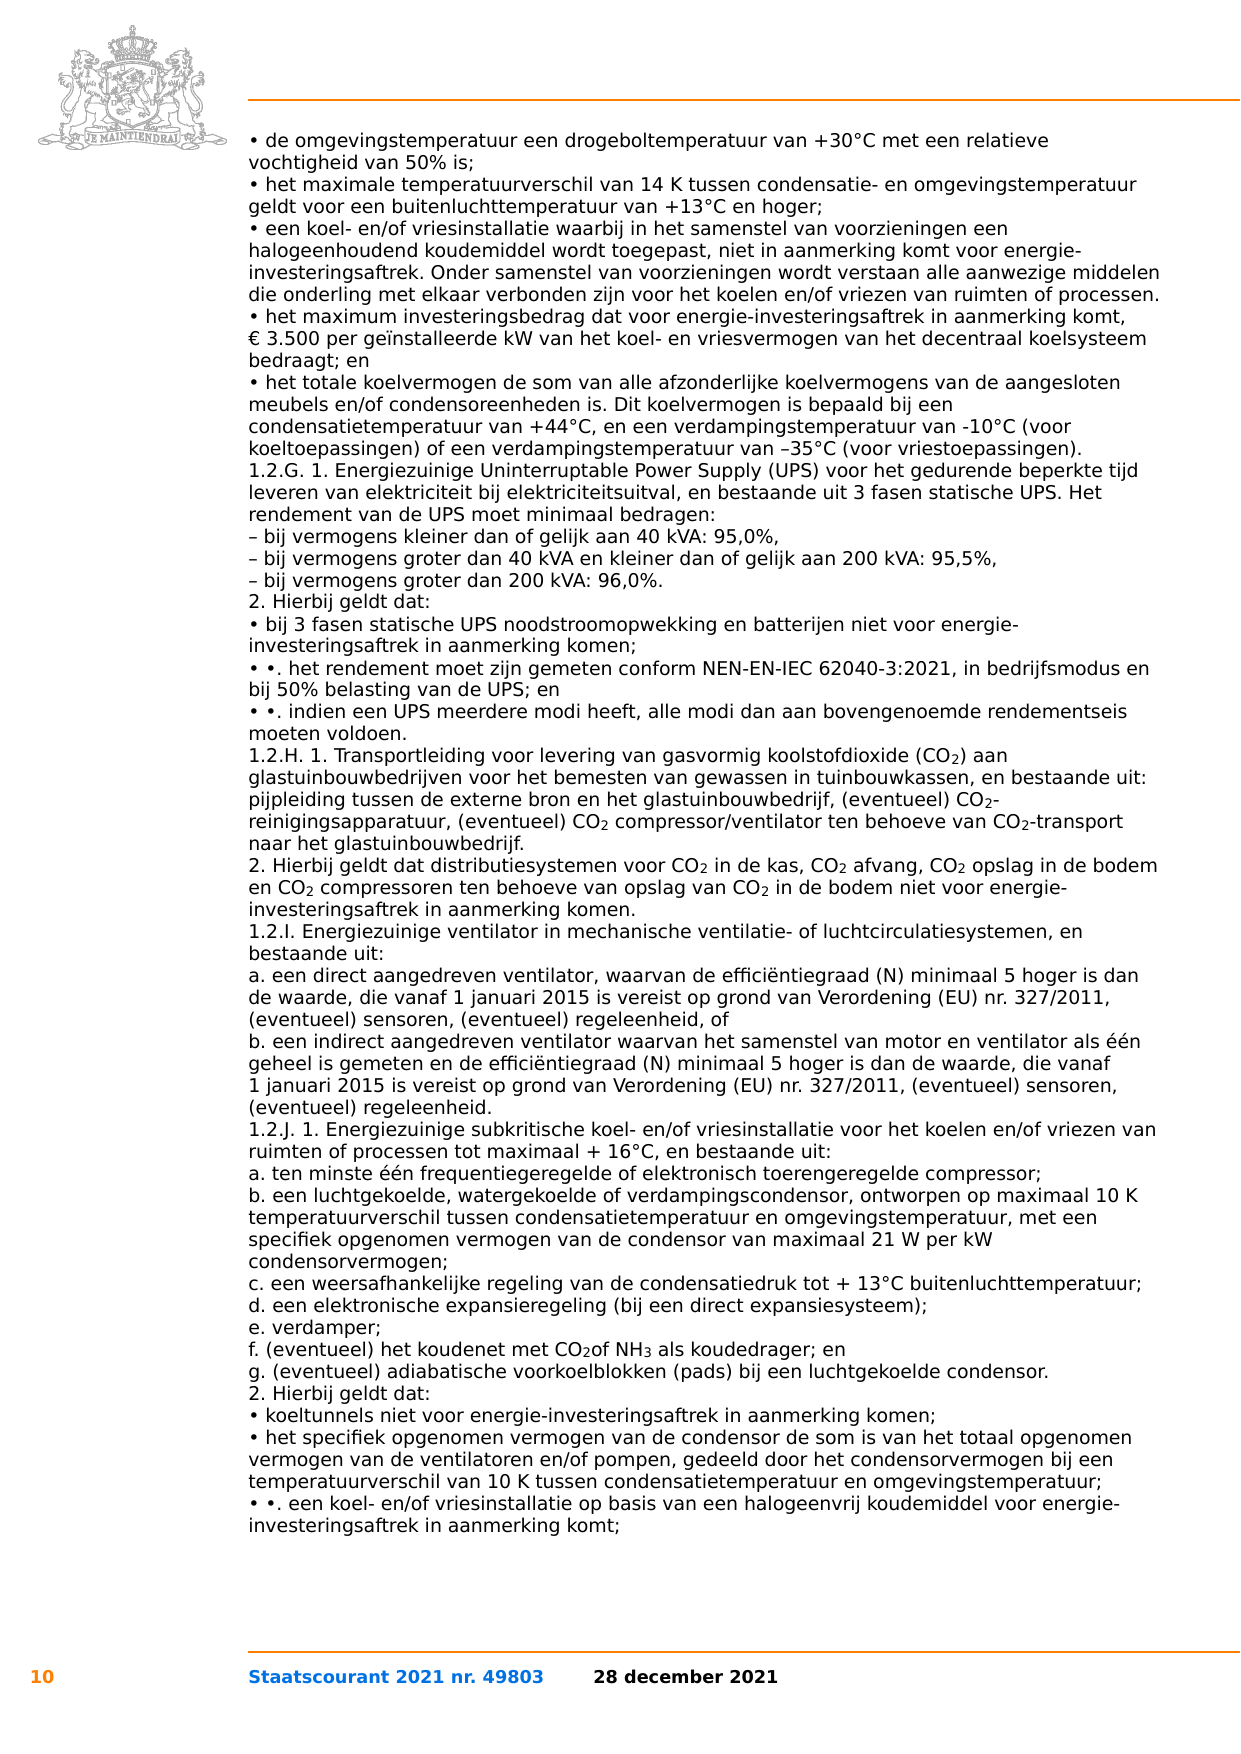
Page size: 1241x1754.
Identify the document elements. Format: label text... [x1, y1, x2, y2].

text 1.2.I. Energiezuinige ventilator in mechanische ventilatie- of luchtcirculatiesystemen, en bestaande uit: [248, 921, 1163, 965]
text • een koel- en/of vriesinstallatie waarbij in het samenstel van voorzieningen een halogeenhoudend koudemiddel wordt toegepast, niet in aanmerking komt voor energie-investeringsaftrek. Onder samenstel van voorzieningen wordt verstaan alle aanwezige middelen die onderling met elkaar verbonden zijn voor het koelen en/of vriezen van ruimten of processen. [248, 218, 1163, 306]
text d. een elektronische expansieregeling (bij een direct expansiesysteem); [248, 1295, 1163, 1317]
text 1.2.J. 1. Energiezuinige subkritische koel- en/of vriesinstallatie voor het koelen en/of vriezen van ruimten of processen tot maximaal + 16°C, en bestaande uit: [248, 1119, 1163, 1163]
text b. een luchtgekoelde, watergekoelde of verdampingscondensor, ontworpen op maximaal 10 K temperatuurverschil tussen condensatietemperatuur en omgevingstemperatuur, met een specifiek opgenomen vermogen van de condensor van maximaal 21 W per kW condensorvermogen; [248, 1185, 1163, 1273]
text – bij vermogens groter dan 200 kVA: 96,0%. [248, 569, 1163, 591]
text 1.2.H. 1. Transportleiding voor levering van gasvormig koolstofdioxide (CO2) aan glastuinbouwbedrijven voor het bemesten van gewassen in tuinbouwkassen, en bestaande uit: pijpleiding tussen de externe bron en het glastuinbouwbedrijf, (eventueel) CO2-reinigingsapparatuur, (eventueel) CO2 compressor/ventilator ten behoeve van CO2-transport naar het glastuinbouwbedrijf. [248, 745, 1163, 855]
text • •. het rendement moet zijn gemeten conform NEN-EN-IEC 62040-3:2021, in bedrijfsmodus en bij 50% belasting van de UPS; en [248, 657, 1163, 701]
text a. ten minste één frequentiegeregelde of elektronisch toerengeregelde compressor; [248, 1163, 1163, 1185]
text • bij 3 fasen statische UPS noodstroomopwekking en batterijen niet voor energie-investeringsaftrek in aanmerking komen; [248, 613, 1163, 657]
text 1.2.G. 1. Energiezuinige Uninterruptable Power Supply (UPS) voor het gedurende beperkte tijd leveren van elektriciteit bij elektriciteitsuitval, en bestaande uit 3 fasen statische UPS. Het rendement van de UPS moet minimaal bedragen: [248, 459, 1163, 526]
text f. (eventueel) het koudenet met CO2of NH3 als koudedrager; en [248, 1339, 1163, 1361]
text – bij vermogens kleiner dan of gelijk aan 40 kVA: 95,0%, [248, 526, 1163, 547]
text e. verdamper; [248, 1317, 1163, 1339]
text • het maximum investeringsbedrag dat voor energie-investeringsaftrek in aanmerking komt, € 3.500 per geïnstalleerde kW van het koel- en vriesvermogen van het decentraal koelsysteem bedraagt; en [248, 306, 1163, 372]
text • de omgevingstemperatuur een drogeboltemperatuur van +30°C met een relatieve vochtigheid van 50% is; [248, 130, 1163, 174]
text – bij vermogens groter dan 40 kVA en kleiner dan of gelijk aan 200 kVA: 95,5%, [248, 547, 1163, 569]
text a. een direct aangedreven ventilator, waarvan de efficiëntiegraad (N) minimaal 5 hoger is dan de waarde, die vanaf 1 januari 2015 is vereist op grond van Verordening (EU) nr. 327/2011, (eventueel) sensoren, (eventueel) regeleenheid, of [248, 965, 1163, 1031]
picture [38, 25, 227, 150]
text • het totale koelvermogen de som van alle afzonderlijke koelvermogens van de aangesloten meubels en/of condensoreenheden is. Dit koelvermogen is bepaald bij een condensatietemperatuur van +44°C, en een verdampingstemperatuur van -10°C (voor koeltoepassingen) of een verdampingstemperatuur van –35°C (voor vriestoepassingen). [248, 372, 1163, 459]
text c. een weersafhankelijke regeling van de condensatiedruk tot + 13°C buitenluchttemperatuur; [248, 1273, 1163, 1295]
text b. een indirect aangedreven ventilator waarvan het samenstel van motor en ventilator als één geheel is gemeten en de efficiëntiegraad (N) minimaal 5 hoger is dan de waarde, die vanaf 1 januari 2015 is vereist op grond van Verordening (EU) nr. 327/2011, (eventueel) sensoren, (eventueel) regeleenheid. [248, 1031, 1163, 1119]
text 2. Hierbij geldt dat distributiesystemen voor CO2 in de kas, CO2 afvang, CO2 opslag in de bodem en CO2 compressoren ten behoeve van opslag van CO2 in de bodem niet voor energie-investeringsaftrek in aanmerking komen. [248, 855, 1163, 921]
text • het specifiek opgenomen vermogen van de condensor de som is van het totaal opgenomen vermogen van de ventilatoren en/of pompen, gedeeld door het condensorvermogen bij een temperatuurverschil van 10 K tussen condensatietemperatuur en omgevingstemperatuur; [248, 1427, 1163, 1493]
text • •. indien een UPS meerdere modi heeft, alle modi dan aan bovengenoemde rendementseis moeten voldoen. [248, 701, 1163, 745]
text • koeltunnels niet voor energie-investeringsaftrek in aanmerking komen; [248, 1405, 1163, 1427]
text • •. een koel- en/of vriesinstallatie op basis van een halogeenvrij koudemiddel voor energie-investeringsaftrek in aanmerking komt; [248, 1493, 1163, 1537]
text • het maximale temperatuurverschil van 14 K tussen condensatie- en omgevingstemperatuur geldt voor een buitenluchttemperatuur van +13°C en hoger; [248, 174, 1163, 218]
text 2. Hierbij geldt dat: [248, 591, 1163, 613]
text 2. Hierbij geldt dat: [248, 1383, 1163, 1405]
text g. (eventueel) adiabatische voorkoelblokken (pads) bij een luchtgekoelde condensor. [248, 1361, 1163, 1383]
